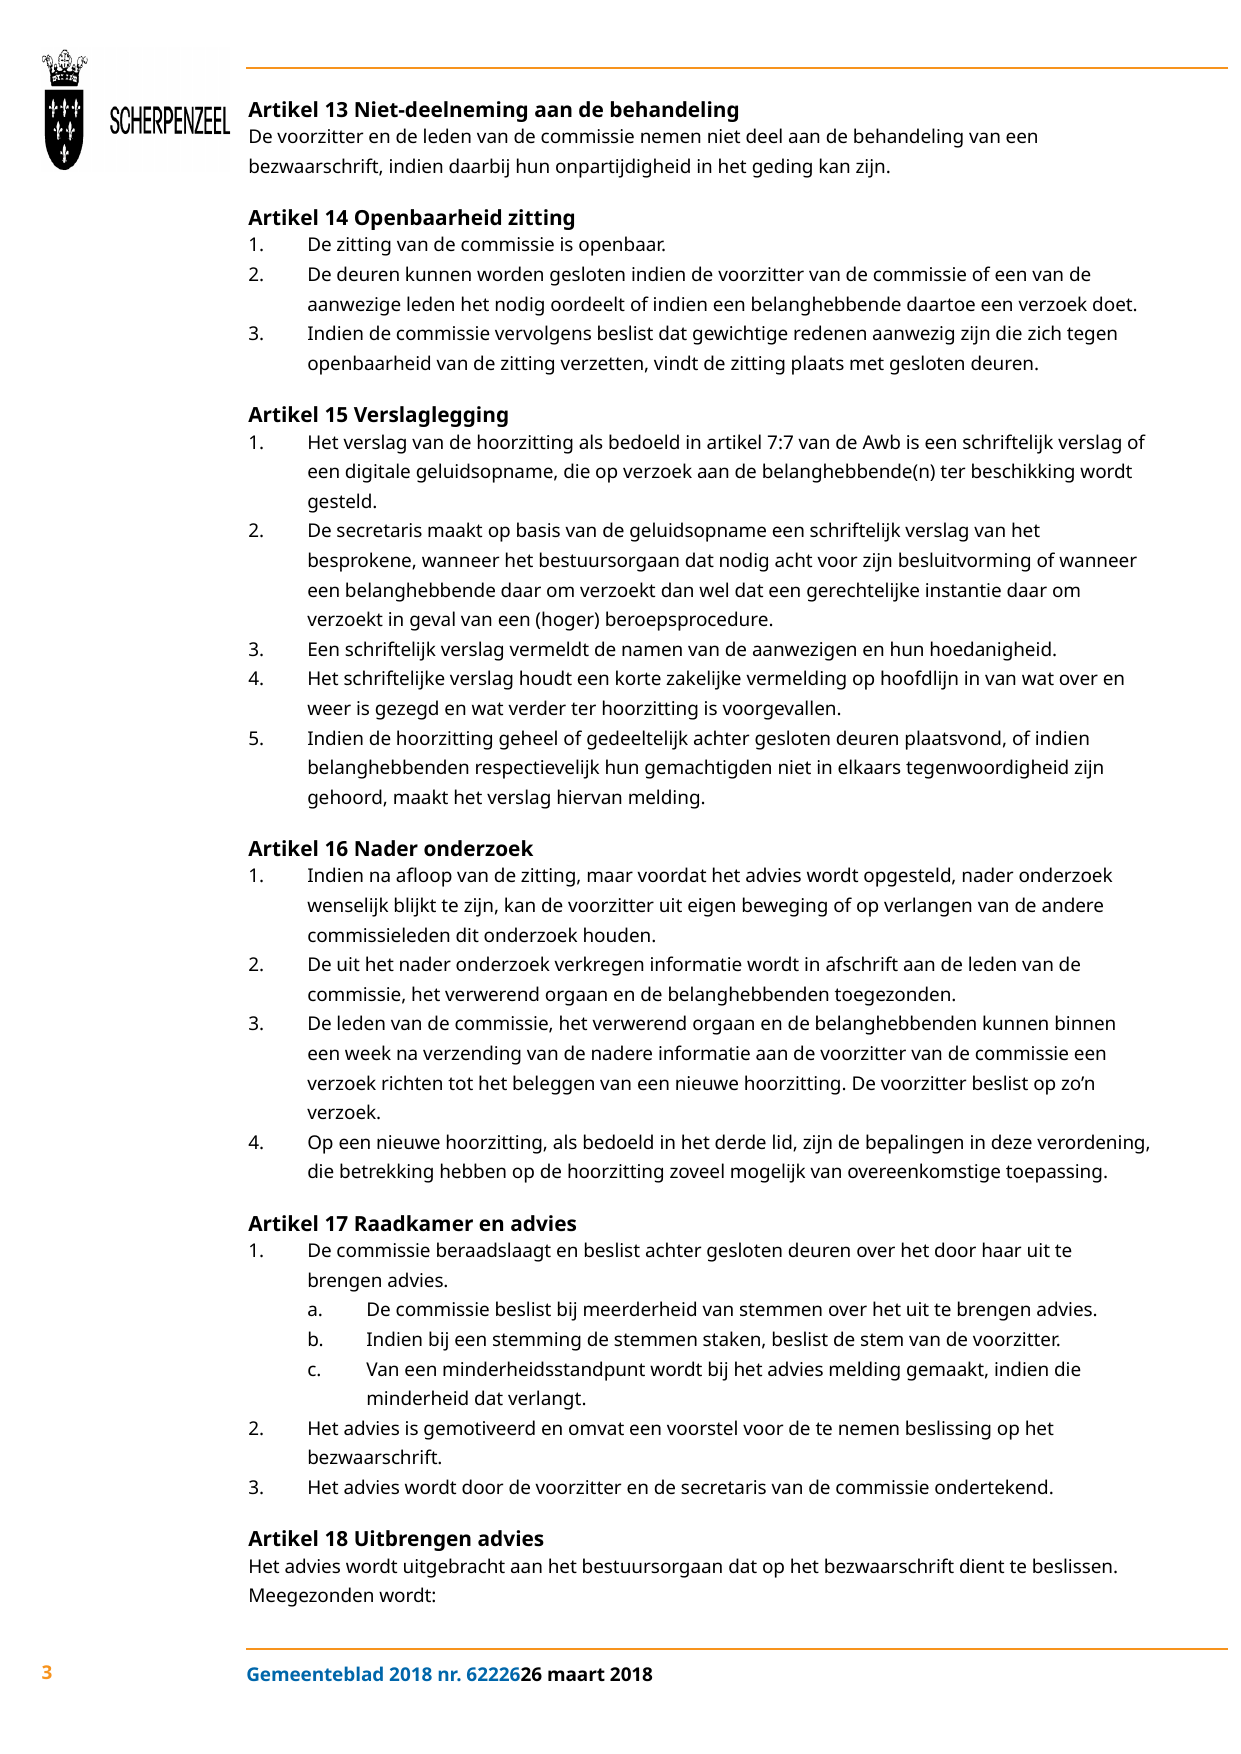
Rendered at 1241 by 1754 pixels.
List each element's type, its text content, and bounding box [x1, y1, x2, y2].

list Op een nieuwe hoorzitting, als bedoeld in het derde lid, zijn de bepalingen in deze verordening, die betrekking hebben op de hoorzitting zoveel mogelijk van overeenkomstige toepassing. [248, 1129, 1152, 1184]
text Artikel 15 Verslaglegging [248, 400, 1152, 429]
list Het verslag van de hoorzitting als bedoeld in artikel 7:7 van de Awb is een schriftelijk verslag of een digitale geluidsopname, die op verzoek aan de belanghebbende(n) ter beschikking wordt gesteld. [248, 429, 1152, 514]
list De commissie beslist bij meerderheid van stemmen over het uit te brengen advies. [307, 1297, 1152, 1322]
list De zitting van de commissie is openbaar. [248, 232, 1152, 257]
list De commissie beraadslaagt en beslist achter gesloten deuren over het door haar uit te brengen advies. [248, 1237, 1152, 1293]
list Het advies wordt door de voorzitter en de secretaris van de commissie ondertekend. [248, 1474, 1152, 1500]
picture [41, 47, 231, 172]
list Indien de commissie vervolgens beslist dat gewichtige redenen aanwezig zijn die zich tegen openbaarheid van de zitting verzetten, vindt de zitting plaats met gesloten deuren. [248, 320, 1152, 376]
text Artikel 18 Uitbrengen advies [248, 1524, 1152, 1553]
text Artikel 16 Nader onderzoek [248, 834, 1152, 863]
list Een schriftelijk verslag vermeldt de namen van de aanwezigen en hun hoedanigheid. [248, 636, 1152, 662]
list Van een minderheidsstandpunt wordt bij het advies melding gemaakt, indien die minderheid dat verlangt. [307, 1356, 1152, 1411]
list Indien de hoorzitting geheel of gedeeltelijk achter gesloten deuren plaatsvond, of indien belanghebbenden respectievelijk hun gemachtigden niet in elkaars tegenwoordigheid zijn gehoord, maakt het verslag hiervan melding. [248, 725, 1152, 809]
text De voorzitter en de leden van de commissie nemen niet deel aan de behandeling van een bezwaarschrift, indien daarbij hun onpartijdigheid in het geding kan zijn. [248, 123, 1152, 178]
list De deuren kunnen worden gesloten indien de voorzitter van de commissie of een van de aanwezige leden het nodig oordeelt of indien een belanghebbende daartoe een verzoek doet. [248, 261, 1152, 317]
text Artikel 17 Raadkamer en advies [248, 1209, 1152, 1237]
list De secretaris maakt op basis van de geluidsopname een schriftelijk verslag van het besprokene, wanneer het bestuursorgaan dat nodig acht voor zijn besluitvorming of wanneer een belanghebbende daar om verzoekt dan wel dat een gerechtelijke instantie daar om verzoekt in geval van een (hoger) beroepsprocedure. [248, 518, 1152, 632]
list Indien na afloop van de zitting, maar voordat het advies wordt opgesteld, nader onderzoek wenselijk blijkt te zijn, kan de voorzitter uit eigen beweging of op verlangen van de andere commissieleden dit onderzoek houden. [248, 863, 1152, 948]
text Het advies wordt uitgebracht aan het bestuursorgaan dat op het bezwaarschrift dient te beslissen. Meegezonden wordt: [248, 1553, 1152, 1608]
text Artikel 13 Niet-deelneming aan de behandeling [248, 95, 1152, 123]
list De leden van de commissie, het verwerend orgaan en de belanghebbenden kunnen binnen een week na verzending van de nadere informatie aan de voorzitter van de commissie een verzoek richten tot het beleggen van een nieuwe hoorzitting. De voorzitter beslist op zo’n verzoek. [248, 1011, 1152, 1125]
text Artikel 14 Openbaarheid zitting [248, 203, 1152, 232]
list Het schriftelijke verslag houdt een korte zakelijke vermelding op hoofdlijn in van wat over en weer is gezegd en wat verder ter hoorzitting is voorgevallen. [248, 666, 1152, 721]
list Indien bij een stemming de stemmen staken, beslist de stem van de voorzitter. [307, 1326, 1152, 1352]
list De uit het nader onderzoek verkregen informatie wordt in afschrift aan de leden van de commissie, het verwerend orgaan en de belanghebbenden toegezonden. [248, 951, 1152, 1007]
list Het advies is gemotiveerd en omvat een voorstel voor de te nemen beslissing op het bezwaarschrift. [248, 1415, 1152, 1470]
